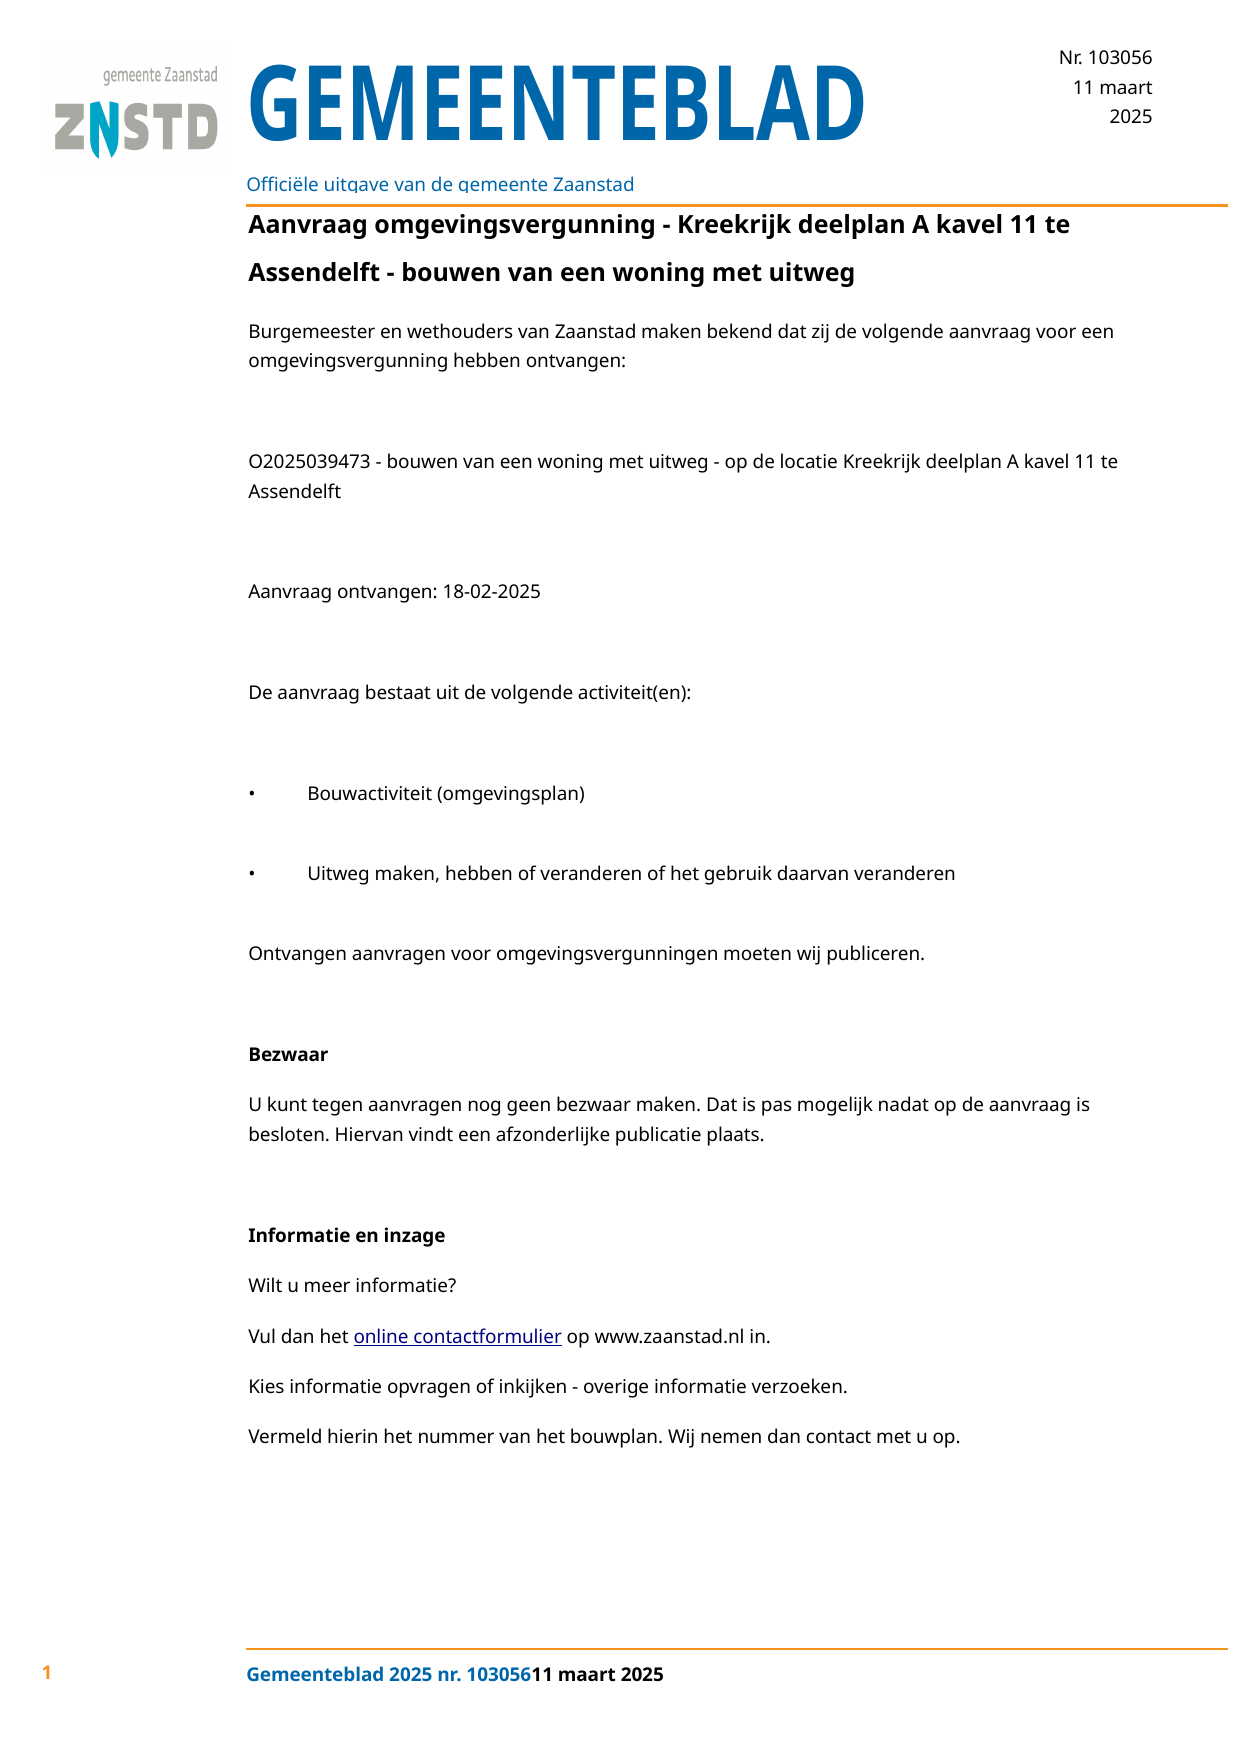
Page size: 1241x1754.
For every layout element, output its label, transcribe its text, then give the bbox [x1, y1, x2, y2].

list Uitweg maken, hebben of veranderen of het gebruik daarvan veranderen [248, 860, 1152, 886]
text De aanvraag bestaat uit de volgende activiteit(en): [248, 679, 1152, 705]
text Bezwaar [248, 1041, 1152, 1067]
list Bouwactiviteit (omgevingsplan) [248, 780, 1152, 806]
text Aanvraag omgevingsvergunning - Kreekrijk deelplan A kavel 11 te Assendelft - bouwen van een woning met uitweg [248, 207, 1152, 288]
text Vermeld hierin het nummer van het bouwplan. Wij nemen dan contact met u op. [248, 1424, 1152, 1449]
picture [41, 47, 231, 172]
text Aanvraag ontvangen: 18-02-2025 [248, 579, 1152, 604]
text Ontvangen aanvragen voor omgevingsvergunningen moeten wij publiceren. [248, 940, 1152, 966]
text Kies informatie opvragen of inkijken - overige informatie verzoeken. [248, 1373, 1152, 1399]
text Vul dan het online contactformulier op www.zaanstad.nl in. [248, 1323, 1152, 1349]
text Burgemeester en wethouders van Zaanstad maken bekend dat zij de volgende aanvraag voor een omgevingsvergunning hebben ontvangen: [248, 318, 1152, 373]
text Wilt u meer informatie? [248, 1272, 1152, 1298]
text U kunt tegen aanvragen nog geen bezwaar maken. Dat is pas mogelijk nadat op de aanvraag is besloten. Hiervan vindt een afzonderlijke publicatie plaats. [248, 1092, 1152, 1147]
text O2025039473 - bouwen van een woning met uitweg - op de locatie Kreekrijk deelplan A kavel 11 te Assendelft [248, 448, 1152, 504]
text Informatie en inzage [248, 1222, 1152, 1248]
